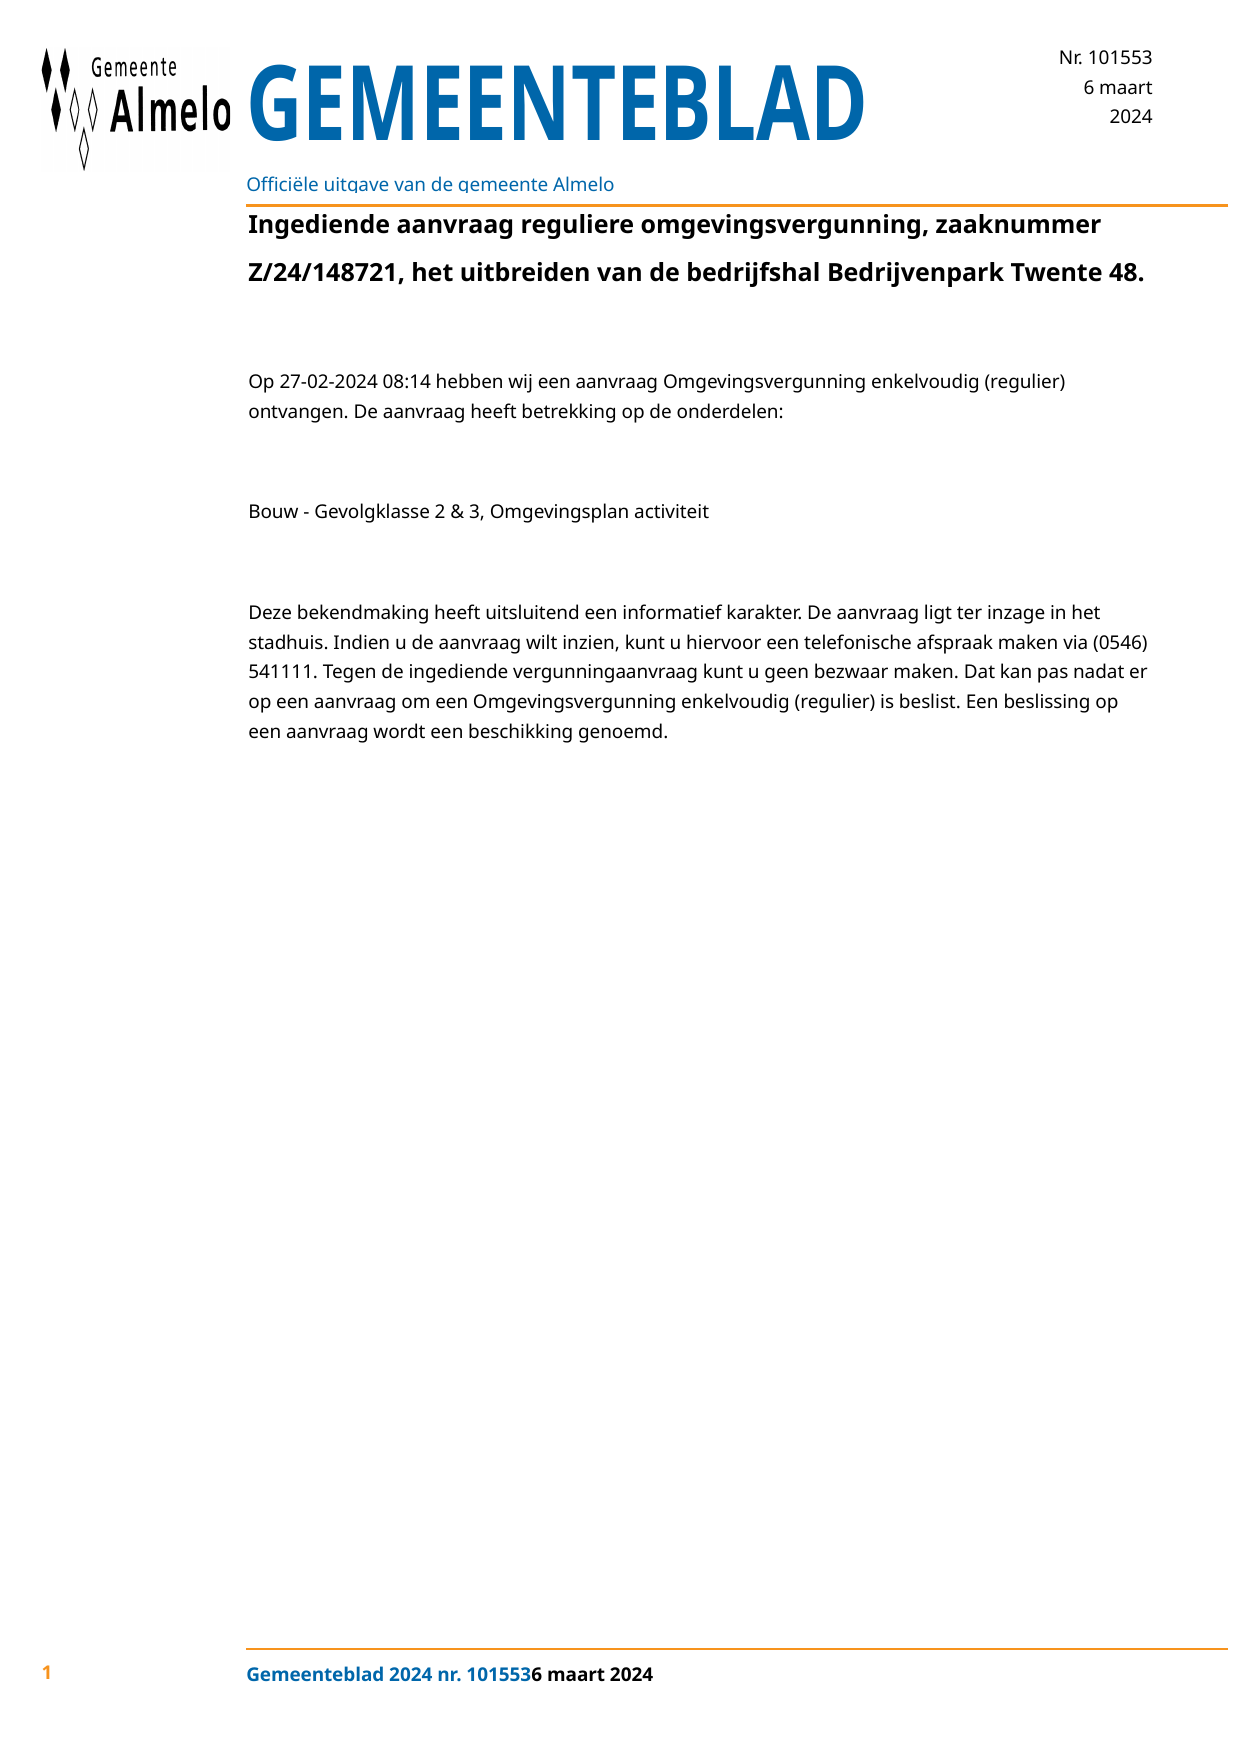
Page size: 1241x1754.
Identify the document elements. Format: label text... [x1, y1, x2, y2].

text Bouw - Gevolgklasse 2 & 3, Omgevingsplan activiteit [248, 499, 1152, 524]
picture [41, 47, 231, 172]
text Deze bekendmaking heeft uitsluitend een informatief karakter. De aanvraag ligt ter inzage in het stadhuis. Indien u de aanvraag wilt inzien, kunt u hiervoor een telefonische afspraak maken via (0546) 541111. Tegen de ingediende vergunningaanvraag kunt u geen bezwaar maken. Dat kan pas nadat er op een aanvraag om een Omgevingsvergunning enkelvoudig (regulier) is beslist. Een beslissing op een aanvraag wordt een beschikking genoemd. [248, 599, 1152, 744]
text Ingediende aanvraag reguliere omgevingsvergunning, zaaknummer Z/24/148721, het uitbreiden van de bedrijfshal Bedrijvenpark Twente 48. [248, 207, 1152, 288]
text Op 27-02-2024 08:14 hebben wij een aanvraag Omgevingsvergunning enkelvoudig (regulier) ontvangen. De aanvraag heeft betrekking op de onderdelen: [248, 368, 1152, 424]
